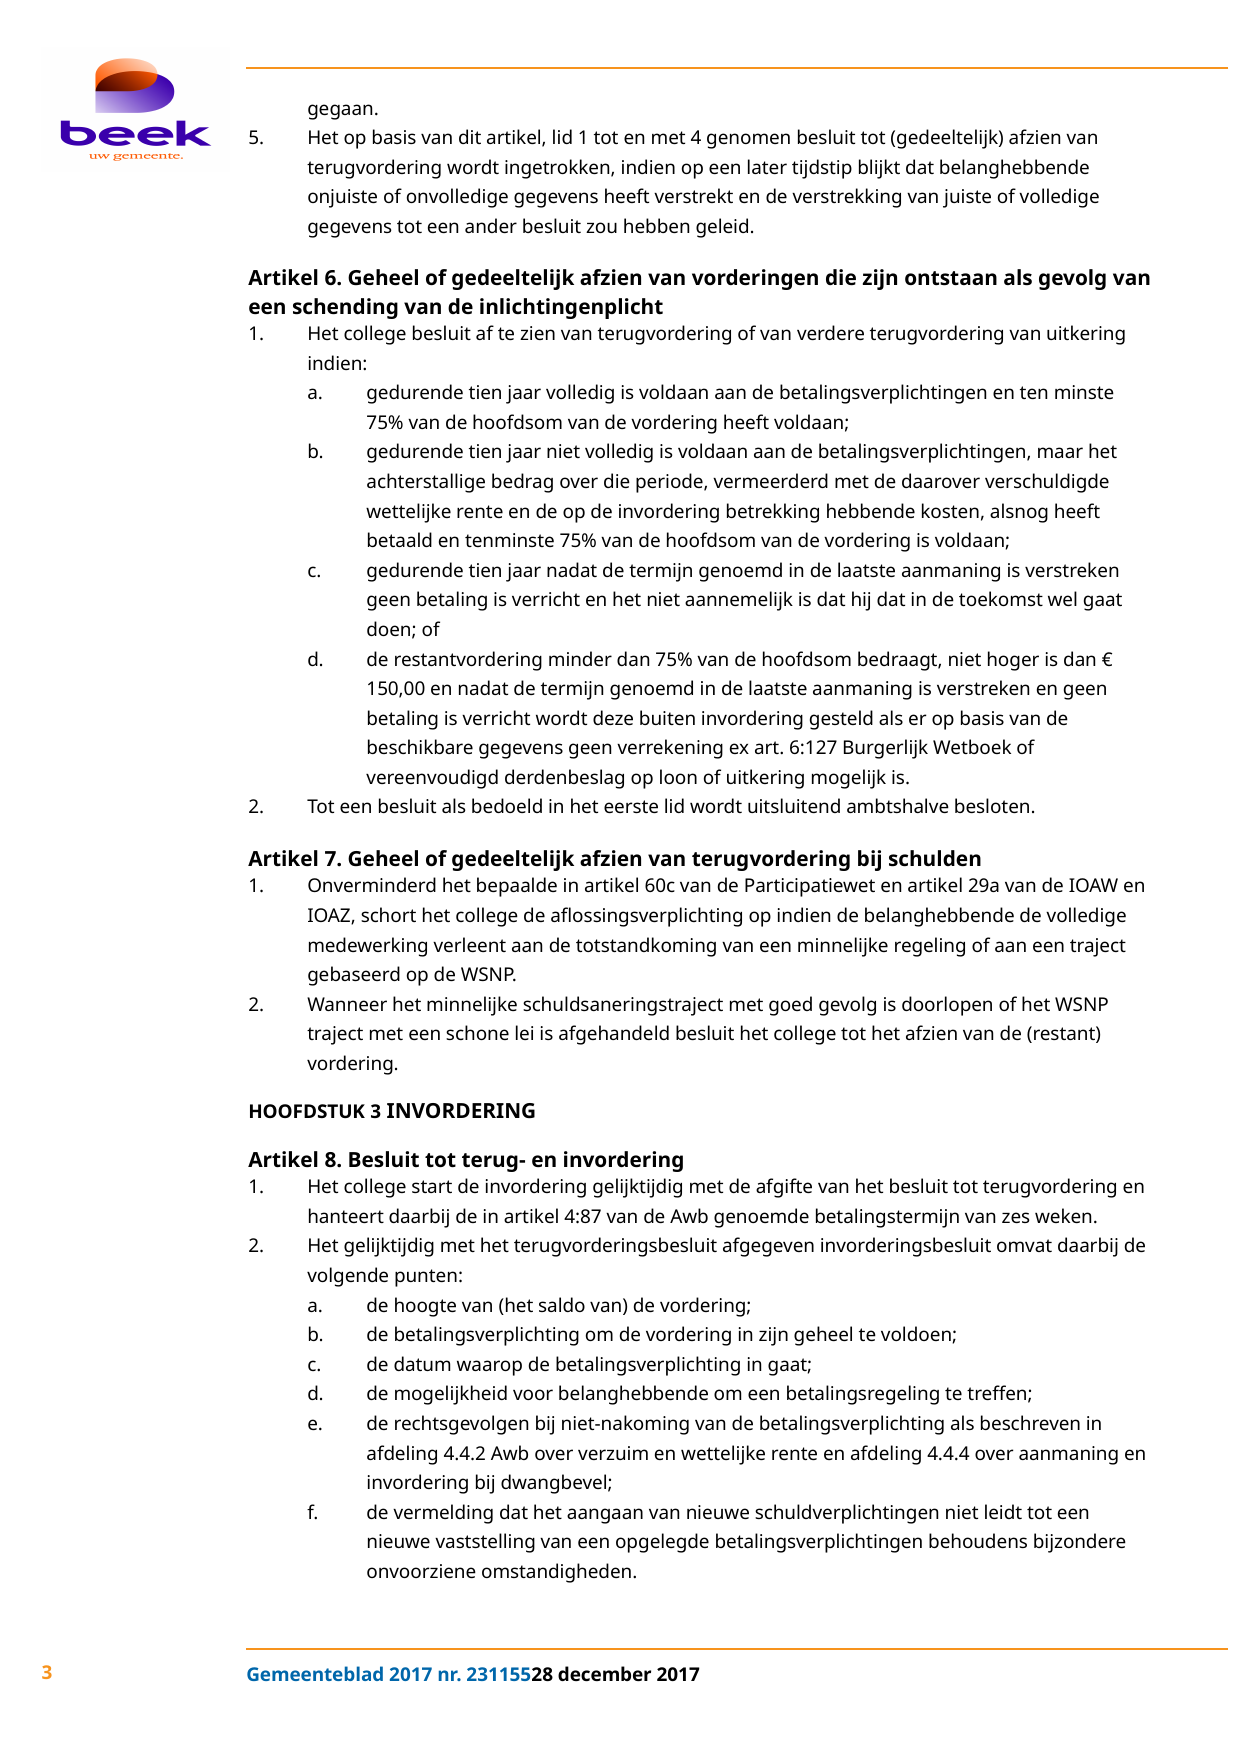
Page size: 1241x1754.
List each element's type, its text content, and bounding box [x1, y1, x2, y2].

text HOOFDSTUK 3 INVORDERING [248, 1096, 1152, 1124]
text Artikel 7. Geheel of gedeeltelijk afzien van terugvordering bij schulden [248, 844, 1152, 873]
list de hoogte van (het saldo van) de vordering; [307, 1292, 1152, 1317]
list Het college besluit af te zien van terugvordering of van verdere terugvordering van uitkering indien: [248, 320, 1152, 376]
list Wanneer het minnelijke schuldsaneringstraject met goed gevolg is doorlopen of het WSNP traject met een schone lei is afgehandeld besluit het college tot het afzien van de (restant) vordering. [248, 991, 1152, 1076]
list de vermelding dat het aangaan van nieuwe schuldverplichtingen niet leidt tot een nieuwe vaststelling van een opgelegde betalingsverplichtingen behoudens bijzondere onvoorziene omstandigheden. [307, 1499, 1152, 1584]
list de datum waarop de betalingsverplichting in gaat; [307, 1351, 1152, 1377]
picture [41, 47, 231, 172]
list Het op basis van dit artikel, lid 1 tot en met 4 genomen besluit tot (gedeeltelijk) afzien van terugvordering wordt ingetrokken, indien op een later tijdstip blijkt dat belanghebbende onjuiste of onvolledige gegevens heeft verstrekt en de verstrekking van juiste of volledige gegevens tot een ander besluit zou hebben geleid. [248, 124, 1152, 239]
list gedurende tien jaar volledig is voldaan aan de betalingsverplichtingen en ten minste 75% van de hoofdsom van de vordering heeft voldaan; [307, 379, 1152, 435]
list Het college start de invordering gelijktijdig met de afgifte van het besluit tot terugvordering en hanteert daarbij de in artikel 4:87 van de Awb genoemde betalingstermijn van zes weken. [248, 1173, 1152, 1229]
list gedurende tien jaar niet volledig is voldaan aan de betalingsverplichtingen, maar het achterstallige bedrag over die periode, vermeerderd met de daarover verschuldigde wettelijke rente en de op de invordering betrekking hebbende kosten, alsnog heeft betaald en tenminste 75% van de hoofdsom van de vordering is voldaan; [307, 439, 1152, 553]
list de betalingsverplichting om de vordering in zijn geheel te voldoen; [307, 1321, 1152, 1347]
text Artikel 6. Geheel of gedeeltelijk afzien van vorderingen die zijn ontstaan als gevolg van een schending van de inlichtingenplicht [248, 263, 1152, 320]
list gegaan. [248, 95, 1152, 121]
list de mogelijkheid voor belanghebbende om een betalingsregeling te treffen; [307, 1381, 1152, 1406]
list Het gelijktijdig met het terugvorderingsbesluit afgegeven invorderingsbesluit omvat daarbij de volgende punten: [248, 1233, 1152, 1288]
text Artikel 8. Besluit tot terug- en invordering [248, 1145, 1152, 1173]
list Tot een besluit als bedoeld in het eerste lid wordt uitsluitend ambtshalve besloten. [248, 794, 1152, 819]
list Onverminderd het bepaalde in artikel 60c van de Participatiewet en artikel 29a van de IOAW en IOAZ, schort het college de aflossingsverplichting op indien de belanghebbende de volledige medewerking verleent aan de totstandkoming van een minnelijke regeling of aan een traject gebaseerd op de WSNP. [248, 873, 1152, 987]
list de rechtsgevolgen bij niet-nakoming van de betalingsverplichting als beschreven in afdeling 4.4.2 Awb over verzuim en wettelijke rente en afdeling 4.4.4 over aanmaning en invordering bij dwangbevel; [307, 1410, 1152, 1495]
list gedurende tien jaar nadat de termijn genoemd in de laatste aanmaning is verstreken geen betaling is verricht en het niet aannemelijk is dat hij dat in de toekomst wel gaat doen; of [307, 557, 1152, 642]
list de restantvordering minder dan 75% van de hoofdsom bedraagt, niet hoger is dan € 150,00 en nadat de termijn genoemd in de laatste aanmaning is verstreken en geen betaling is verricht wordt deze buiten invordering gesteld als er op basis van de beschikbare gegevens geen verrekening ex art. 6:127 Burgerlijk Wetboek of vereenvoudigd derdenbeslag op loon of uitkering mogelijk is. [307, 646, 1152, 790]
